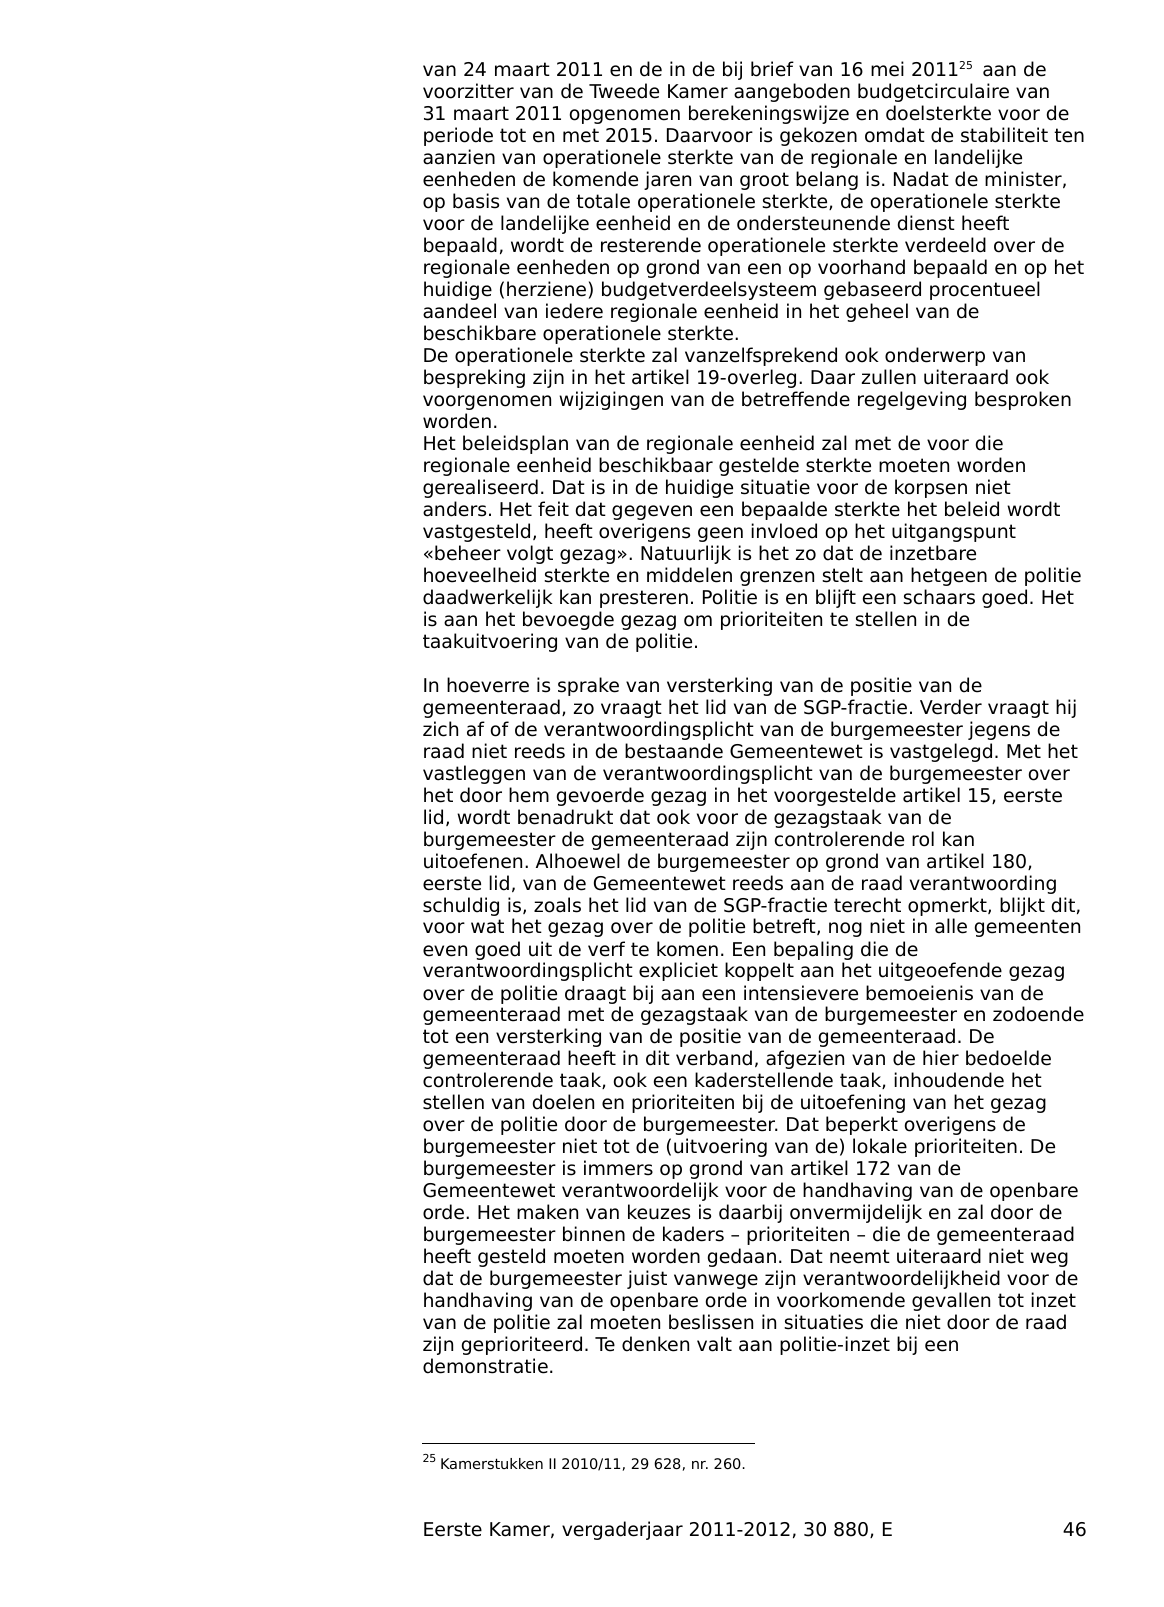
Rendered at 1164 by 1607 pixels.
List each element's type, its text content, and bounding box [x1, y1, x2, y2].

text De operationele sterkte zal vanzelfsprekend ook onderwerp van bespreking zijn in het artikel 19-overleg. Daar zullen uiteraard ook voorgenomen wijzigingen van de betreffende regelgeving besproken worden. [422, 345, 1087, 433]
text van 24 maart 2011 en de in de bij brief van 16 mei 2011 aan de voorzitter van de Tweede Kamer aangeboden budgetcirculaire van 31 maart 2011 opgenomen berekeningswijze en doelsterkte voor de periode tot en met 2015. Daarvoor is gekozen omdat de stabiliteit ten aanzien van operationele sterkte van de regionale en landelijke eenheden de komende jaren van groot belang is. Nadat de minister, op basis van de totale operationele sterkte, de operationele sterkte voor de landelijke eenheid en de ondersteunende dienst heeft bepaald, wordt de resterende operationele sterkte verdeeld over de regionale eenheden op grond van een op voorhand bepaald en op het huidige (herziene) budgetverdeelsysteem gebaseerd procentueel aandeel van iedere regionale eenheid in het geheel van de beschikbare operationele sterkte. [422, 59, 1087, 345]
text In hoeverre is sprake van versterking van de positie van de gemeenteraad, zo vraagt het lid van de SGP-fractie. Verder vraagt hij zich af of de verantwoordingsplicht van de burgemeester jegens de raad niet reeds in de bestaande Gemeentewet is vastgelegd. Met het vastleggen van de verantwoordingsplicht van de burgemeester over het door hem gevoerde gezag in het voorgestelde artikel 15, eerste lid, wordt benadrukt dat ook voor de gezagstaak van de burgemeester de gemeenteraad zijn controlerende rol kan uitoefenen. Alhoewel de burgemeester op grond van artikel 180, eerste lid, van de Gemeentewet reeds aan de raad verantwoording schuldig is, zoals het lid van de SGP-fractie terecht opmerkt, blijkt dit, voor wat het gezag over de politie betreft, nog niet in alle gemeenten even goed uit de verf te komen. Een bepaling die de verantwoordingsplicht expliciet koppelt aan het uitgeoefende gezag over de politie draagt bij aan een intensievere bemoeienis van de gemeenteraad met de gezagstaak van de burgemeester en zodoende tot een versterking van de positie van de gemeenteraad. De gemeenteraad heeft in dit verband, afgezien van de hier bedoelde controlerende taak, ook een kaderstellende taak, inhoudende het stellen van doelen en prioriteiten bij de uitoefening van het gezag over de politie door de burgemeester. Dat beperkt overigens de burgemeester niet tot de (uitvoering van de) lokale prioriteiten. De burgemeester is immers op grond van artikel 172 van de Gemeentewet verantwoordelijk voor de handhaving van de openbare orde. Het maken van keuzes is daarbij onvermijdelijk en zal door de burgemeester binnen de kaders – prioriteiten – die de gemeenteraad heeft gesteld moeten worden gedaan. Dat neemt uiteraard niet weg dat de burgemeester juist vanwege zijn verantwoordelijkheid voor de handhaving van de openbare orde in voorkomende gevallen tot inzet van de politie zal moeten beslissen in situaties die niet door de raad zijn geprioriteerd. Te denken valt aan politie-inzet bij een demonstratie. [422, 675, 1087, 1378]
text Kamerstukken II 2010/11, 29 628, nr. 260. [422, 1452, 1087, 1474]
text Het beleidsplan van de regionale eenheid zal met de voor die regionale eenheid beschikbaar gestelde sterkte moeten worden gerealiseerd. Dat is in de huidige situatie voor de korpsen niet anders. Het feit dat gegeven een bepaalde sterkte het beleid wordt vastgesteld, heeft overigens geen invloed op het uitgangspunt «beheer volgt gezag». Natuurlijk is het zo dat de inzetbare hoeveelheid sterkte en middelen grenzen stelt aan hetgeen de politie daadwerkelijk kan presteren. Politie is en blijft een schaars goed. Het is aan het bevoegde gezag om prioriteiten te stellen in de taakuitvoering van de politie. [422, 433, 1087, 652]
